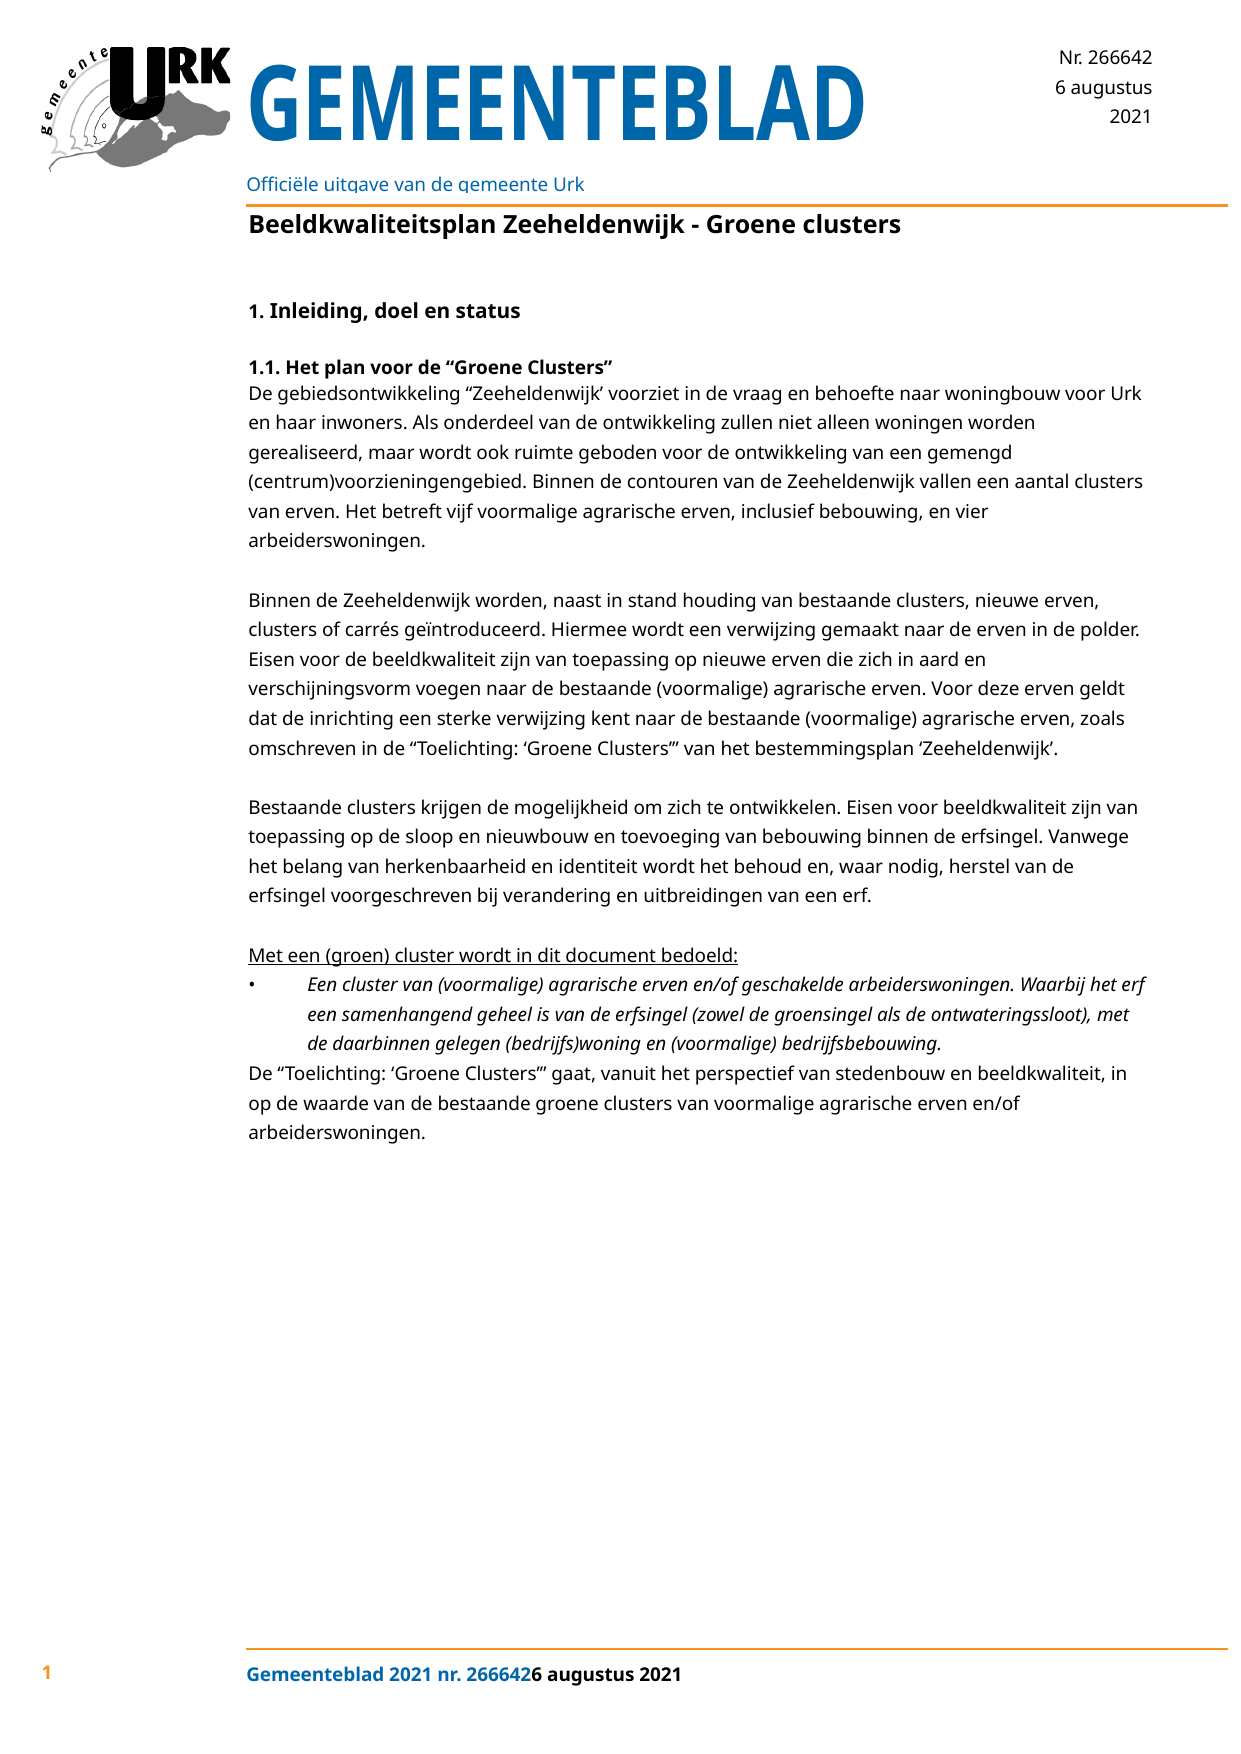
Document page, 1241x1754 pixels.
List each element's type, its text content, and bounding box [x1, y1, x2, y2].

text Beeldkwaliteitsplan Zeeheldenwijk - Groene clusters [248, 207, 1152, 241]
picture [41, 47, 231, 172]
list Een cluster van (voormalige) agrarische erven en/of geschakelde arbeiderswoningen. Waarbij het erf een samenhangend geheel is van de erfsingel (zowel de groensingel als de ontwateringssloot), met de daarbinnen gelegen (bedrijfs)woning en (voormalige) bedrijfsbebouwing. [248, 971, 1152, 1056]
text Bestaande clusters krijgen de mogelijkheid om zich te ontwikkelen. Eisen voor beeldkwaliteit zijn van toepassing op de sloop en nieuwbouw en toevoeging van bebouwing binnen de erfsingel. Vanwege het belang van herkenbaarheid en identiteit wordt het behoud en, waar nodig, herstel van de erfsingel voorgeschreven bij verandering en uitbreidingen van een erf. [248, 794, 1152, 908]
text De “Toelichting: ‘Groene Clusters’” gaat, vanuit het perspectief van stedenbouw en beeldkwaliteit, in op de waarde van de bestaande groene clusters van voormalige agrarische erven en/of arbeiderswoningen. [248, 1060, 1152, 1145]
text De gebiedsontwikkeling “Zeeheldenwijk’ voorziet in de vraag en behoefte naar woningbouw voor Urk en haar inwoners. Als onderdeel van de ontwikkeling zullen niet alleen woningen worden gerealiseerd, maar wordt ook ruimte geboden voor de ontwikkeling van een gemengd (centrum)voorzieningengebied. Binnen de contouren van de Zeeheldenwijk vallen een aantal clusters van erven. Het betreft vijf voormalige agrarische erven, inclusief bebouwing, en vier arbeiderswoningen. [248, 380, 1152, 553]
text 1. Inleiding, doel en status [248, 296, 1152, 324]
text Met een (groen) cluster wordt in dit document bedoeld: [248, 942, 1152, 968]
text 1.1. Het plan voor de “Groene Clusters” [248, 354, 1152, 380]
text Binnen de Zeeheldenwijk worden, naast in stand houding van bestaande clusters, nieuwe erven, clusters of carrés geïntroduceerd. Hiermee wordt een verwijzing gemaakt naar de erven in de polder. Eisen voor de beeldkwaliteit zijn van toepassing op nieuwe erven die zich in aard en verschijningsvorm voegen naar de bestaande (voormalige) agrarische erven. Voor deze erven geldt dat de inrichting een sterke verwijzing kent naar de bestaande (voormalige) agrarische erven, zoals omschreven in de “Toelichting: ‘Groene Clusters’” van het bestemmingsplan ‘Zeeheldenwijk’. [248, 587, 1152, 761]
